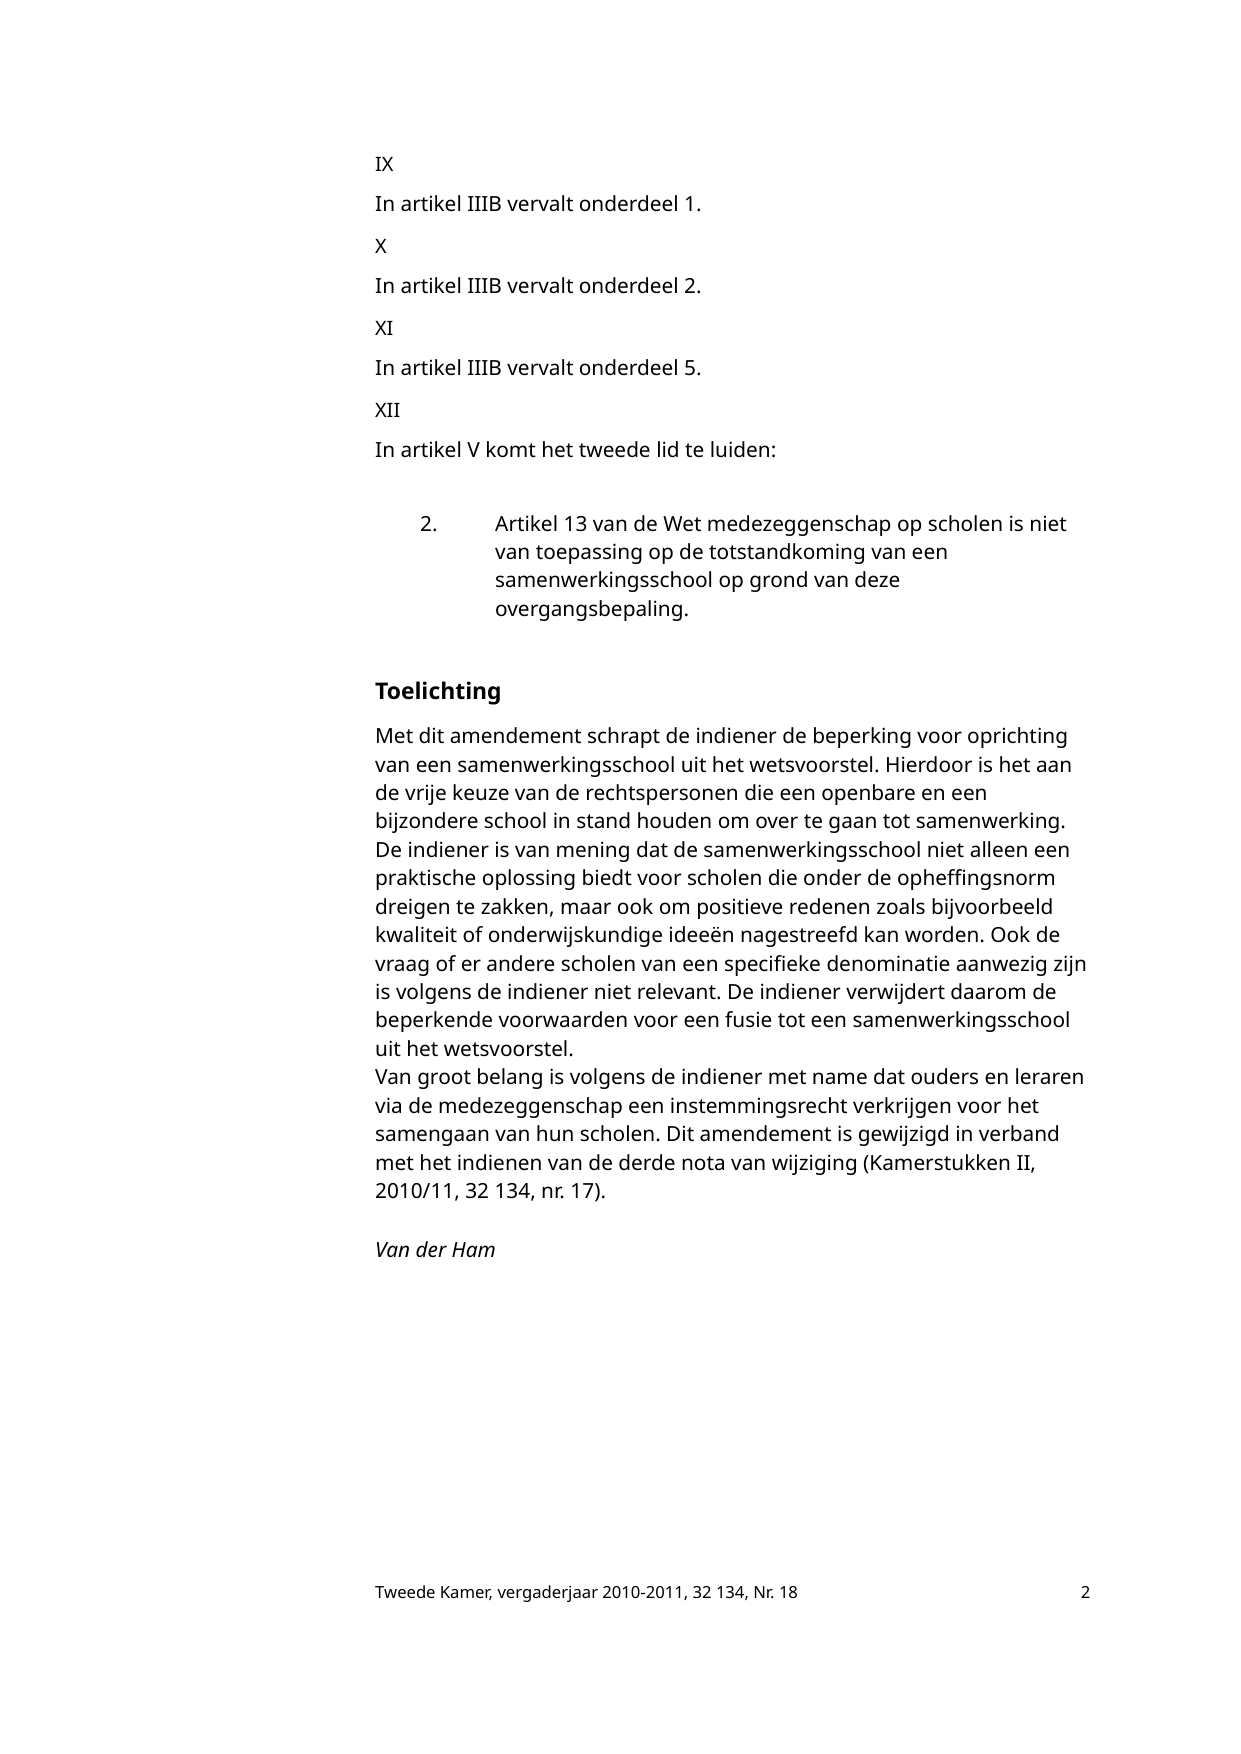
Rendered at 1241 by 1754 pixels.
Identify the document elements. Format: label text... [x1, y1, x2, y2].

text In artikel IIIB vervalt onderdeel 1. [375, 189, 1090, 217]
subtitle Toelichting [375, 675, 1090, 706]
text Van groot belang is volgens de indiener met name dat ouders en leraren via de medezeggenschap een instemmingsrecht verkrijgen voor het samengaan van hun scholen. Dit amendement is gewijzigd in verband met het indienen van de derde nota van wijziging (Kamerstukken II, 2010/11, 32 134, nr. 17). [375, 1062, 1090, 1205]
list Artikel 13 van de Wet medezeggenschap op scholen is niet van toepassing op de totstandkoming van een samenwerkingsschool op grond van deze overgangsbepaling. [420, 509, 1090, 622]
text XI [375, 314, 1090, 341]
text X [375, 232, 1090, 259]
text XII [375, 397, 1090, 423]
text Van der Ham [375, 1235, 1090, 1263]
text De indiener is van mening dat de samenwerkingsschool niet alleen een praktische oplossing biedt voor scholen die onder de opheffingsnorm dreigen te zakken, maar ook om positieve redenen zoals bijvoorbeeld kwaliteit of onderwijskundige ideeën nagestreefd kan worden. Ook de vraag of er andere scholen van een specifieke denominatie aanwezig zijn is volgens de indiener niet relevant. De indiener verwijdert daarom de beperkende voorwaarden voor een fusie tot een samenwerkingsschool uit het wetsvoorstel. [375, 835, 1090, 1062]
text In artikel V komt het tweede lid te luiden: [375, 435, 1090, 464]
text Met dit amendement schrapt de indiener de beperking voor oprichting van een samenwerkingsschool uit het wetsvoorstel. Hierdoor is het aan de vrije keuze van de rechtspersonen die een openbare en een bijzondere school in stand houden om over te gaan tot samenwerking. [375, 721, 1090, 835]
text In artikel IIIB vervalt onderdeel 2. [375, 271, 1090, 299]
text IX [375, 150, 1090, 177]
text In artikel IIIB vervalt onderdeel 5. [375, 353, 1090, 382]
